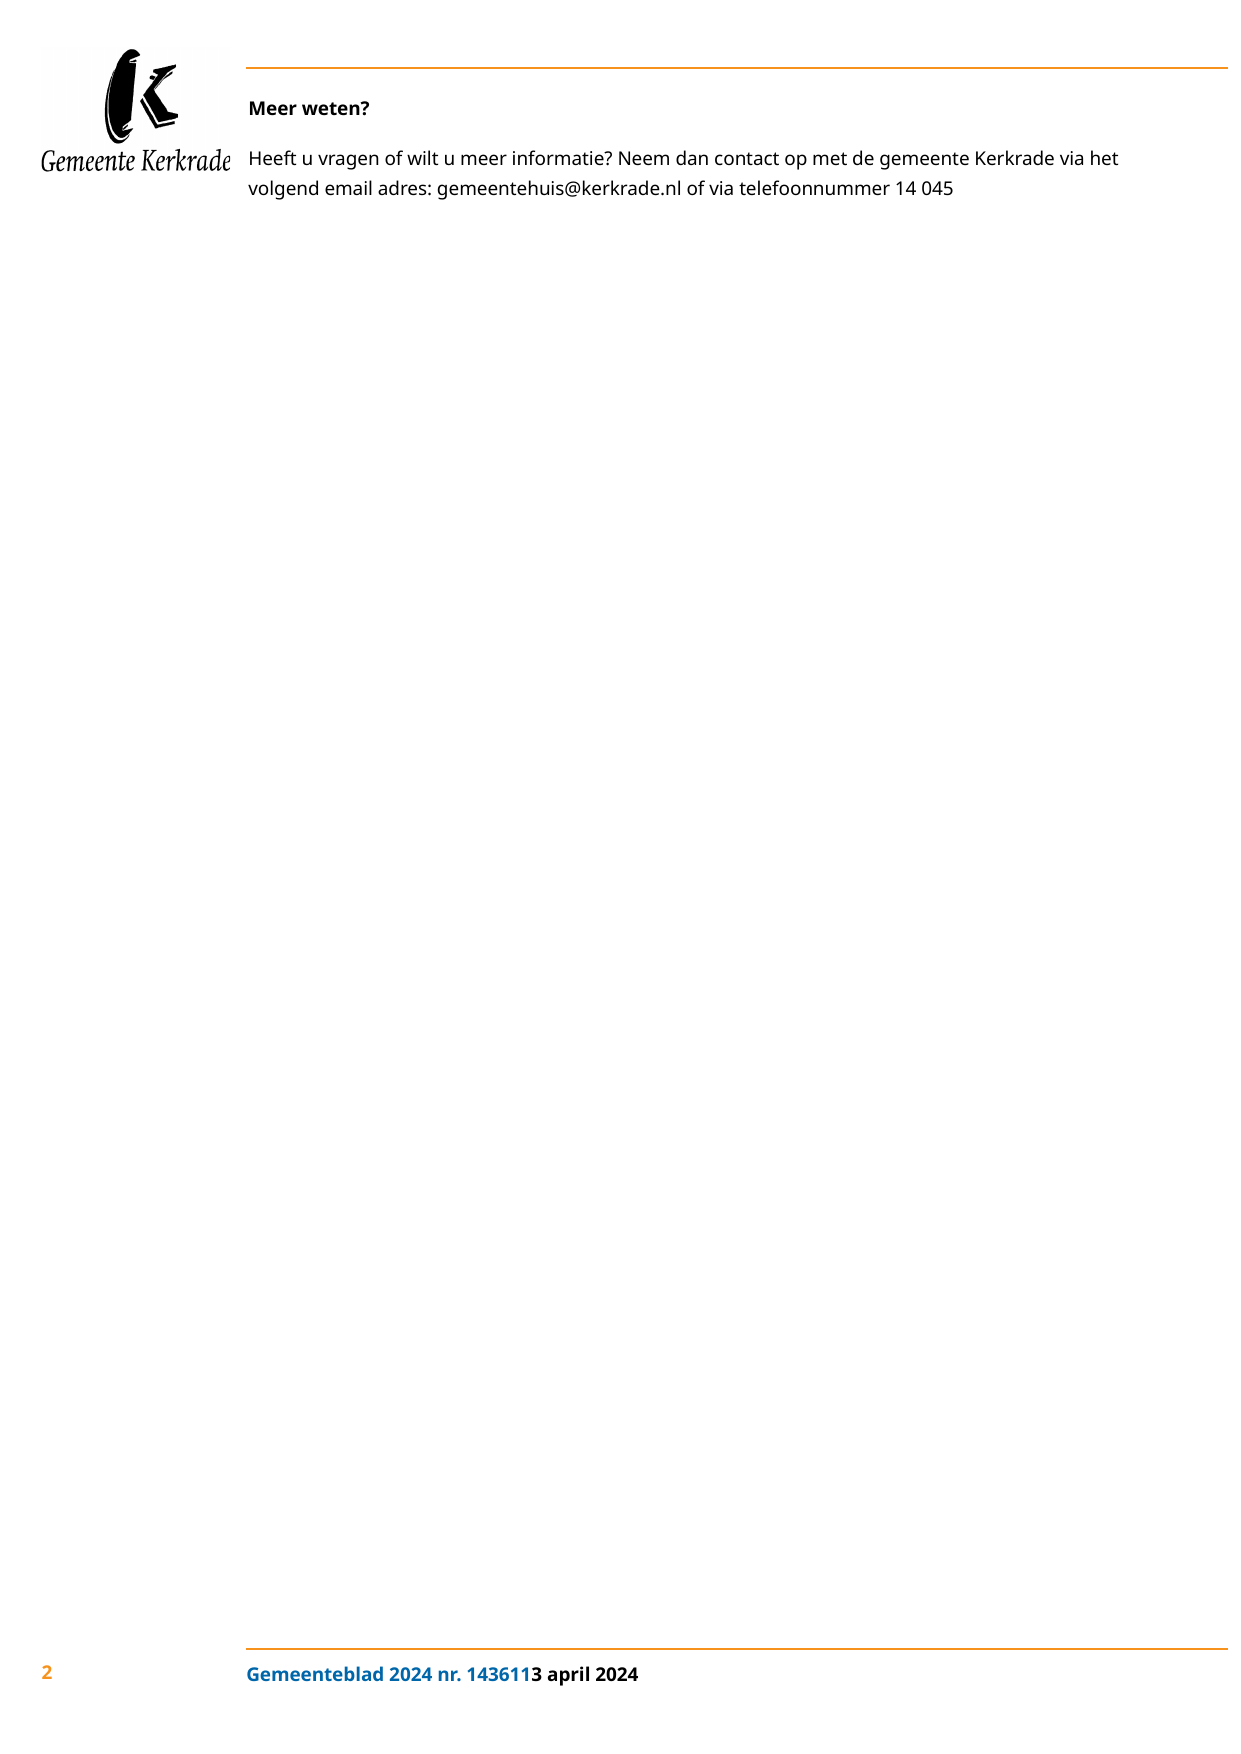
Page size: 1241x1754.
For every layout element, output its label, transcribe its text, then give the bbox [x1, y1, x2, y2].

picture [41, 47, 231, 172]
text Heeft u vragen of wilt u meer informatie? Neem dan contact op met de gemeente Kerkrade via het volgend email adres: gemeentehuis@kerkrade.nl of via telefoonnummer 14 045 [248, 145, 1152, 201]
text Meer weten? [248, 95, 1152, 121]
